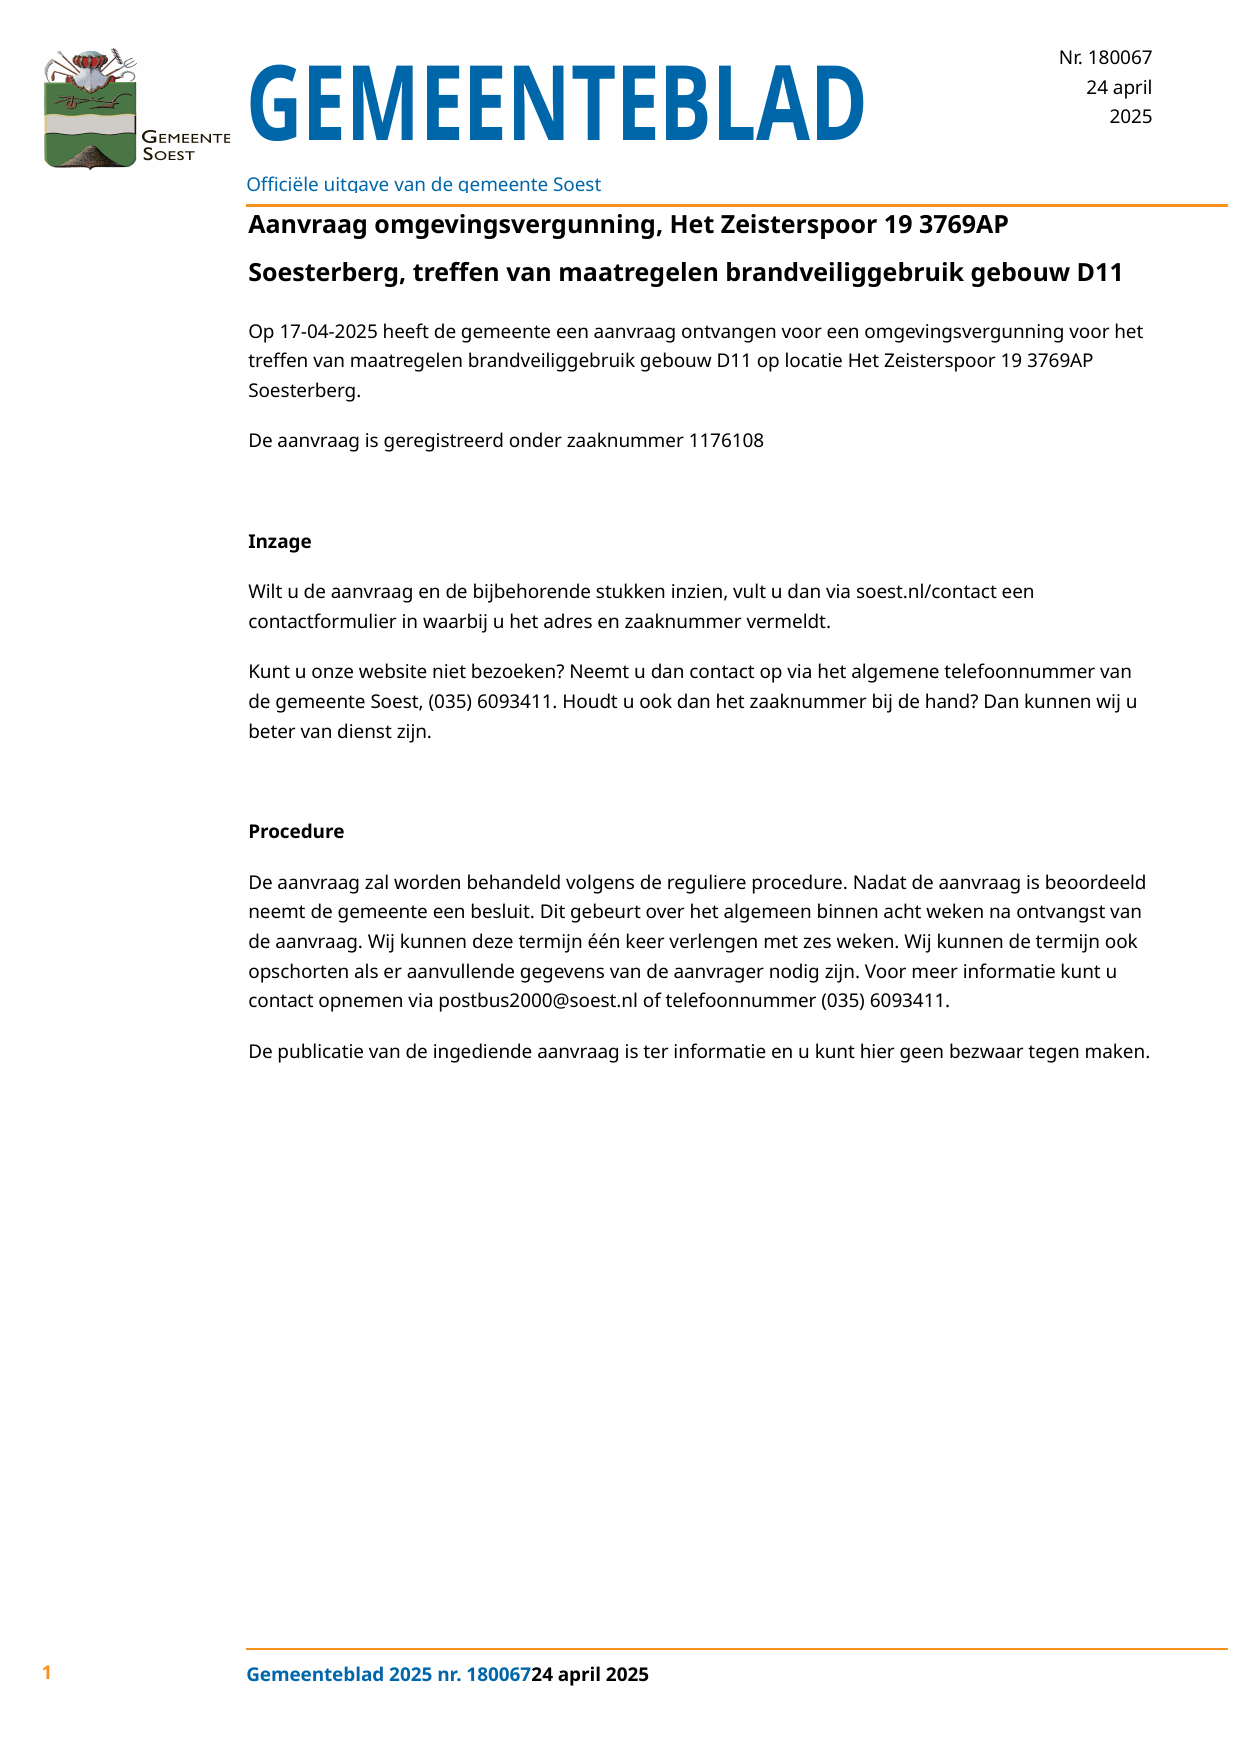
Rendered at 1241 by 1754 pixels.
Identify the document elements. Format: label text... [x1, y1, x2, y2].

text De aanvraag zal worden behandeld volgens de reguliere procedure. Nadat de aanvraag is beoordeeld neemt de gemeente een besluit. Dit gebeurt over het algemeen binnen acht weken na ontvangst van de aanvraag. Wij kunnen deze termijn één keer verlengen met zes weken. Wij kunnen de termijn ook opschorten als er aanvullende gegevens van de aanvrager nodig zijn. Voor meer informatie kunt u contact opnemen via postbus2000@soest.nl of telefoonnummer (035) 6093411. [248, 869, 1152, 1013]
picture [41, 47, 231, 172]
text Kunt u onze website niet bezoeken? Neemt u dan contact op via het algemene telefoonnummer van de gemeente Soest, (035) 6093411. Houdt u ook dan het zaaknummer bij de hand? Dan kunnen wij u beter van dienst zijn. [248, 659, 1152, 744]
text De publicatie van de ingediende aanvraag is ter informatie en u kunt hier geen bezwaar tegen maken. [248, 1038, 1152, 1064]
text Procedure [248, 819, 1152, 844]
text Wilt u de aanvraag en de bijbehorende stukken inzien, vult u dan via soest.nl/contact een contactformulier in waarbij u het adres en zaaknummer vermeldt. [248, 579, 1152, 634]
text Inzage [248, 528, 1152, 554]
text De aanvraag is geregistreerd onder zaaknummer 1176108 [248, 427, 1152, 453]
text Aanvraag omgevingsvergunning, Het Zeisterspoor 19 3769AP Soesterberg, treffen van maatregelen brandveiliggebruik gebouw D11 [248, 207, 1152, 288]
text Op 17-04-2025 heeft de gemeente een aanvraag ontvangen voor een omgevingsvergunning voor het treffen van maatregelen brandveiliggebruik gebouw D11 op locatie Het Zeisterspoor 19 3769AP Soesterberg. [248, 318, 1152, 403]
